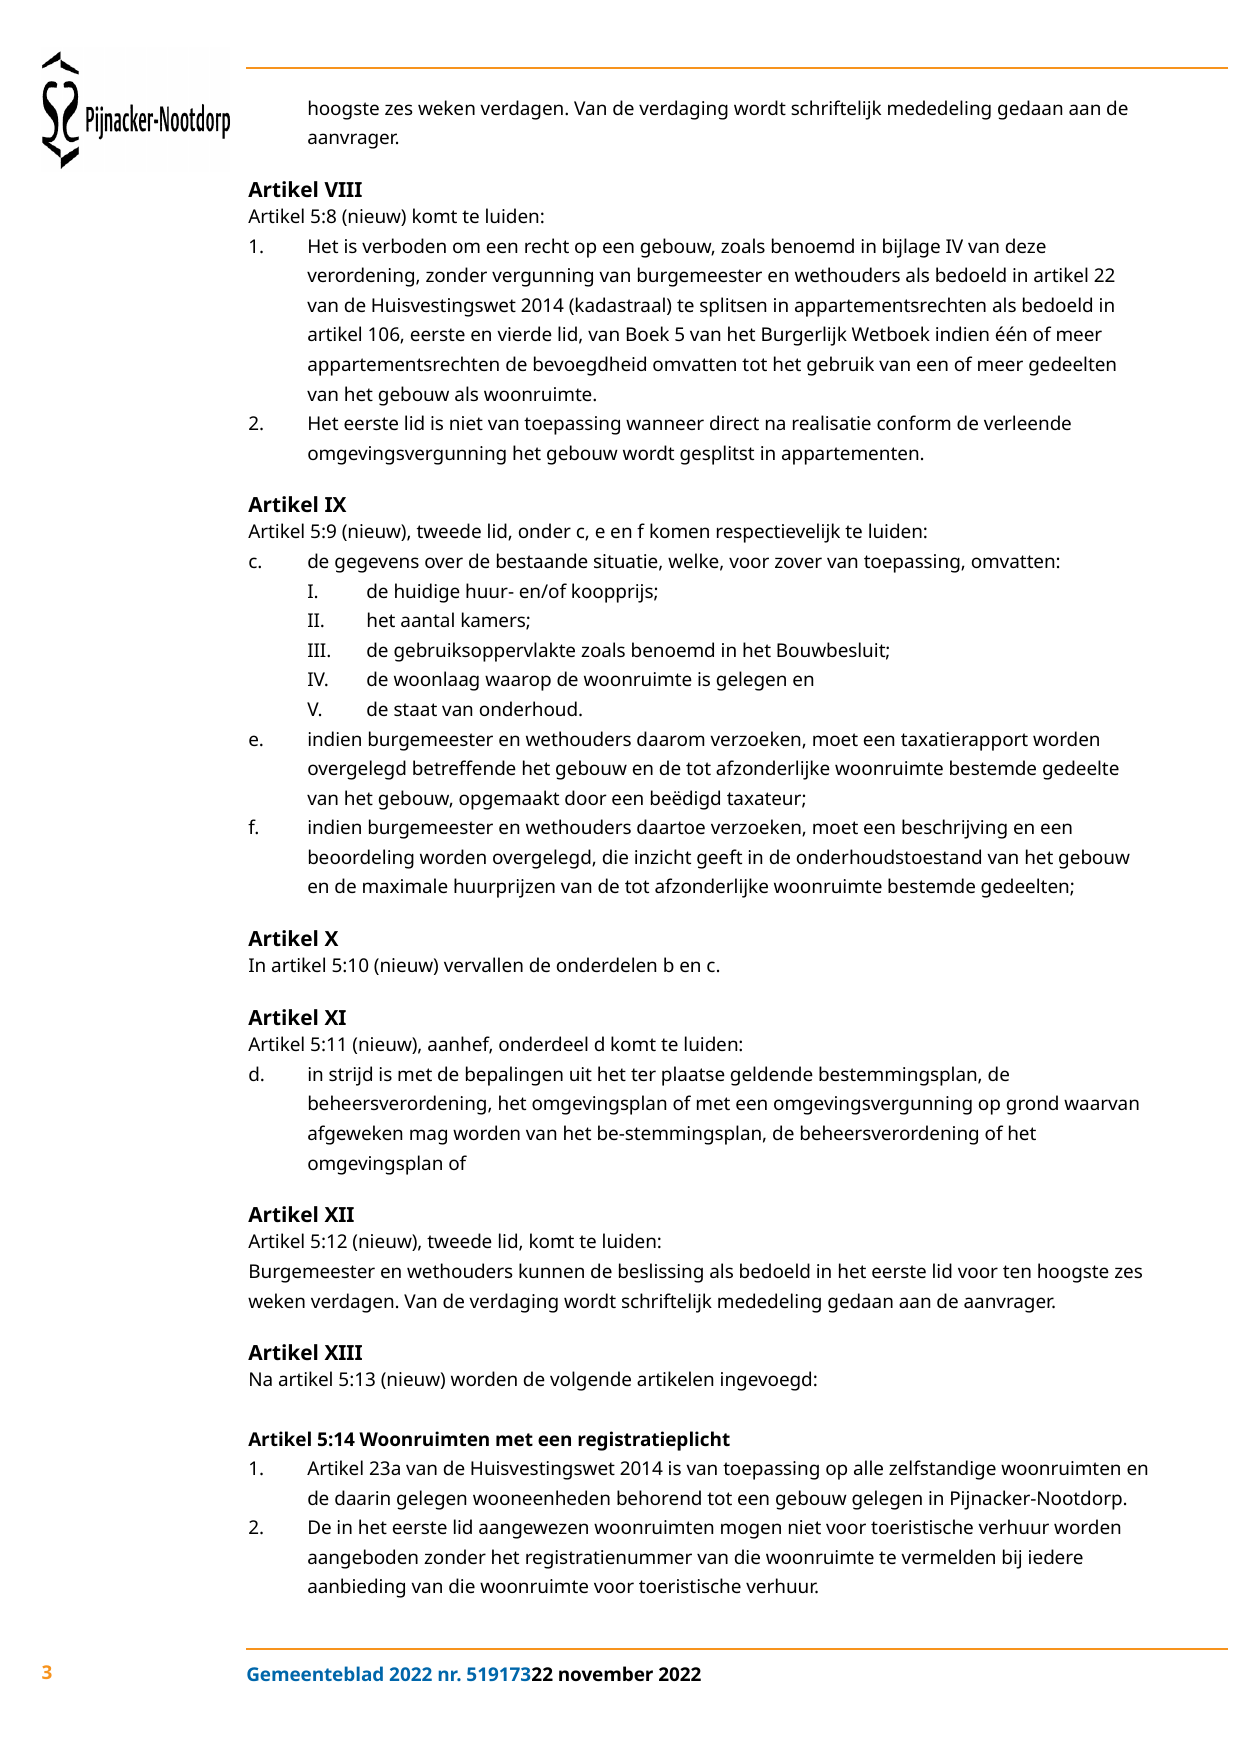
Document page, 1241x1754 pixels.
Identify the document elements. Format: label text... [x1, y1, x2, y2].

list hoogste zes weken verdagen. Van de verdaging wordt schriftelijk mededeling gedaan aan de aanvrager. [248, 95, 1152, 150]
text Artikel 5:12 (nieuw), tweede lid, komt te luiden: [248, 1229, 1152, 1254]
text Artikel 5:14 Woonruimten met een registratieplicht [248, 1426, 1152, 1452]
list de woonlaag waarop de woonruimte is gelegen en [307, 667, 1152, 692]
list Het eerste lid is niet van toepassing wanneer direct na realisatie conform de verleende omgevingsvergunning het gebouw wordt gesplitst in appartementen. [248, 410, 1152, 466]
list in strijd is met de bepalingen uit het ter plaatse geldende bestemmingsplan, de beheersverordening, het omgevingsplan of met een omgevingsvergunning op grond waarvan afgeweken mag worden van het be-stemmingsplan, de beheersverordening of het omgevingsplan of [248, 1061, 1152, 1176]
text Artikel X [248, 924, 1152, 953]
text Artikel IX [248, 490, 1152, 519]
text Artikel VIII [248, 175, 1152, 203]
text Burgemeester en wethouders kunnen de beslissing als bedoeld in het eerste lid voor ten hoogste zes weken verdagen. Van de verdaging wordt schriftelijk mededeling gedaan aan de aanvrager. [248, 1258, 1152, 1313]
list de staat van onderhoud. [307, 696, 1152, 722]
picture [41, 47, 231, 172]
list De in het eerste lid aangewezen woonruimten mogen niet voor toeristische verhuur worden aangeboden zonder het registratienummer van die woonruimte te vermelden bij iedere aanbieding van die woonruimte voor toeristische verhuur. [248, 1514, 1152, 1599]
text Na artikel 5:13 (nieuw) worden de volgende artikelen ingevoegd: [248, 1367, 1152, 1392]
text Artikel XII [248, 1200, 1152, 1229]
text Artikel XIII [248, 1338, 1152, 1367]
text Artikel 5:9 (nieuw), tweede lid, onder c, e en f komen respectievelijk te luiden: [248, 519, 1152, 544]
text Artikel 5:11 (nieuw), aanhef, onderdeel d komt te luiden: [248, 1031, 1152, 1057]
list Het is verboden om een recht op een gebouw, zoals benoemd in bijlage IV van deze verordening, zonder vergunning van burgemeester en wethouders als bedoeld in artikel 22 van de Huisvestingswet 2014 (kadastraal) te splitsen in appartementsrechten als bedoeld in artikel 106, eerste en vierde lid, van Boek 5 van het Burgerlijk Wetboek indien één of meer appartementsrechten de bevoegdheid omvatten tot het gebruik van een of meer gedeelten van het gebouw als woonruimte. [248, 233, 1152, 406]
text Artikel XI [248, 1003, 1152, 1031]
list indien burgemeester en wethouders daarom verzoeken, moet een taxatierapport worden overgelegd betreffende het gebouw en de tot afzonderlijke woonruimte bestemde gedeelte van het gebouw, opgemaakt door een beëdigd taxateur; [248, 726, 1152, 811]
list het aantal kamers; [307, 607, 1152, 633]
list de huidige huur- en/of koopprijs; [307, 578, 1152, 604]
list indien burgemeester en wethouders daartoe verzoeken, moet een beschrijving en een beoordeling worden overgelegd, die inzicht geeft in de onderhoudstoestand van het gebouw en de maximale huurprijzen van de tot afzonderlijke woonruimte bestemde gedeelten; [248, 814, 1152, 899]
text Artikel 5:8 (nieuw) komt te luiden: [248, 203, 1152, 229]
text In artikel 5:10 (nieuw) vervallen de onderdelen b en c. [248, 953, 1152, 978]
list de gegevens over de bestaande situatie, welke, voor zover van toepassing, omvatten: [248, 548, 1152, 574]
list de gebruiksoppervlakte zoals benoemd in het Bouwbesluit; [307, 637, 1152, 663]
list Artikel 23a van de Huisvestingswet 2014 is van toepassing op alle zelfstandige woonruimten en de daarin gelegen wooneenheden behorend tot een gebouw gelegen in Pijnacker-Nootdorp. [248, 1455, 1152, 1511]
